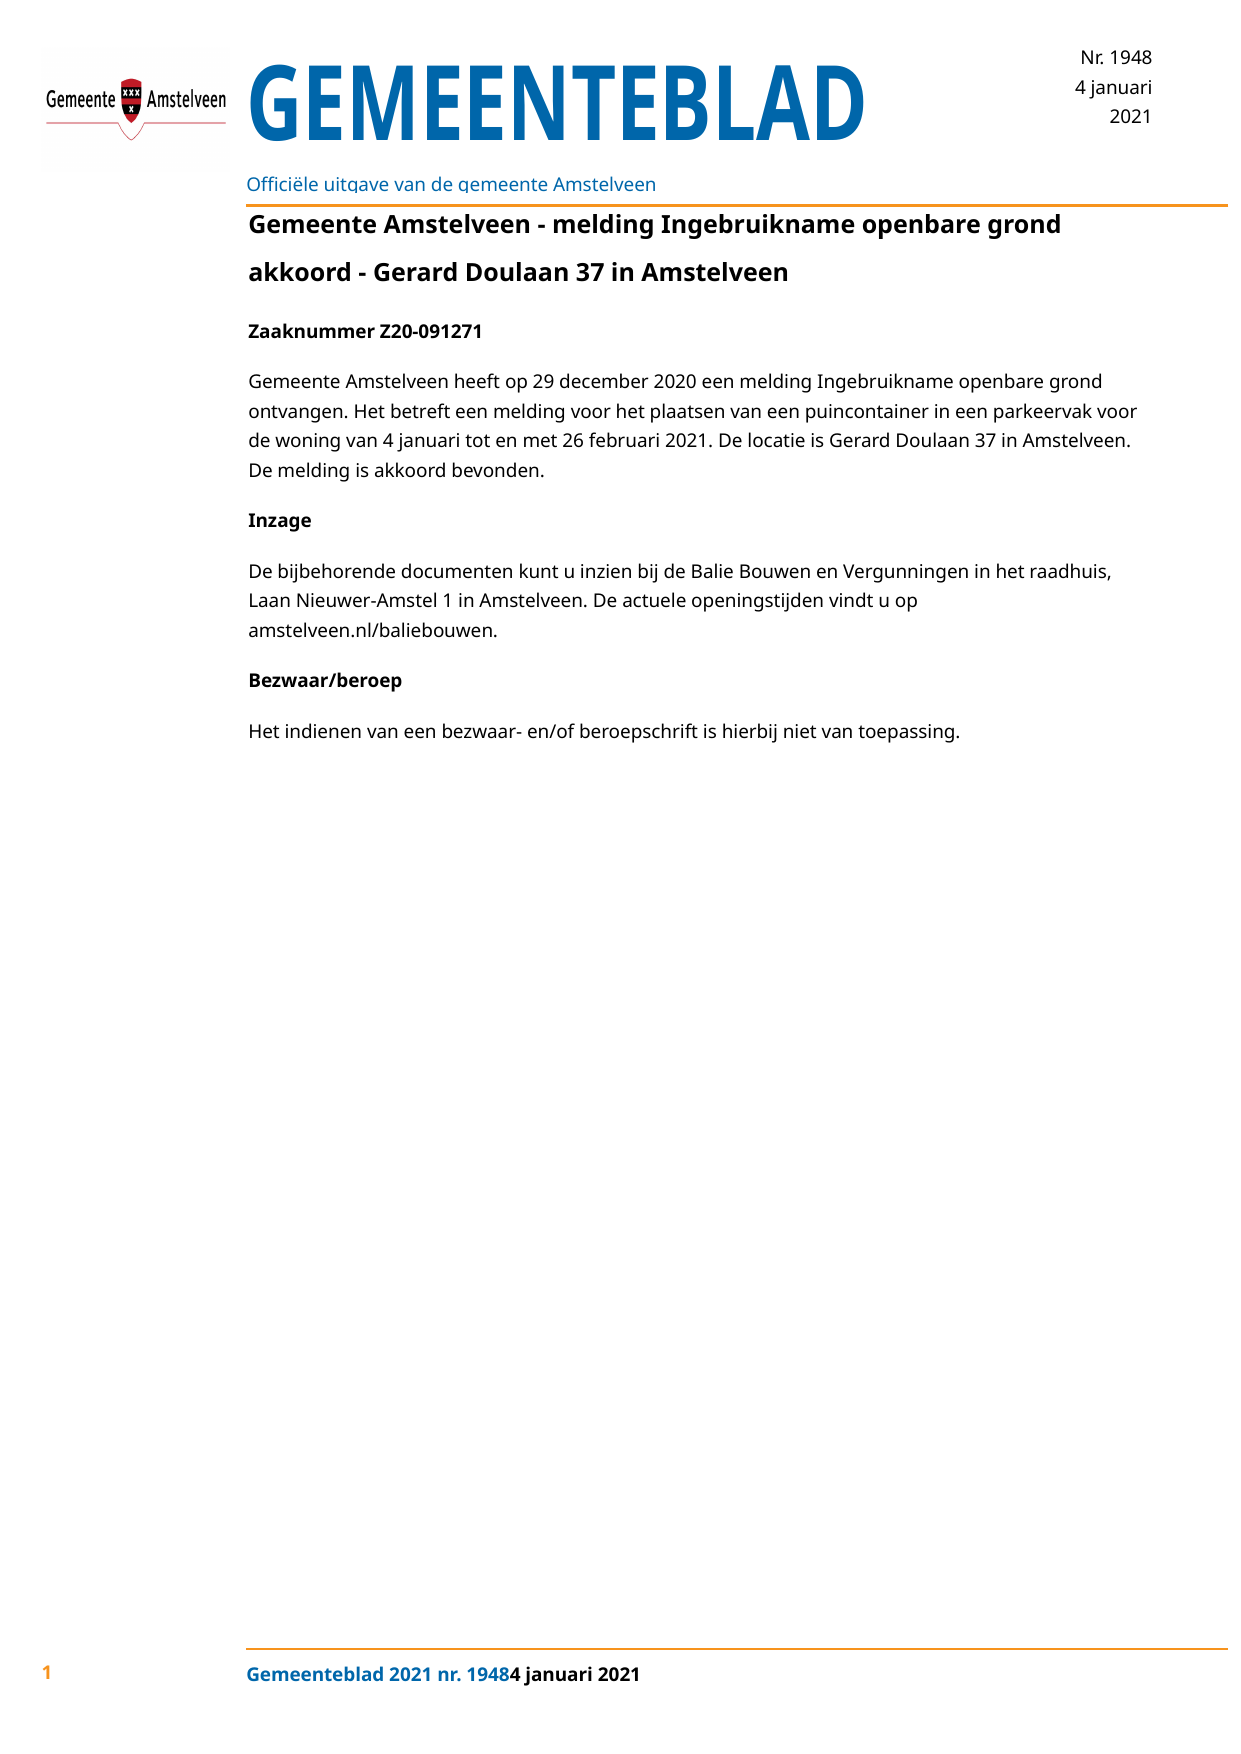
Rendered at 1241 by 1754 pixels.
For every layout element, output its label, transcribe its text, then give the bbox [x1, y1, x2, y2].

picture [41, 47, 231, 172]
text Inzage [248, 507, 1152, 533]
text Gemeente Amstelveen - melding Ingebruikname openbare grond akkoord - Gerard Doulaan 37 in Amstelveen [248, 207, 1152, 288]
text Het indienen van een bezwaar- en/of beroepschrift is hierbij niet van toepassing. [248, 718, 1152, 744]
text Bezwaar/beroep [248, 667, 1152, 693]
text Zaaknummer Z20-091271 [248, 318, 1152, 344]
text Gemeente Amstelveen heeft op 29 december 2020 een melding Ingebruikname openbare grond ontvangen. Het betreft een melding voor het plaatsen van een puincontainer in een parkeervak voor de woning van 4 januari tot en met 26 februari 2021. De locatie is Gerard Doulaan 37 in Amstelveen. De melding is akkoord bevonden. [248, 368, 1152, 483]
text De bijbehorende documenten kunt u inzien bij de Balie Bouwen en Vergunningen in het raadhuis, Laan Nieuwer-Amstel 1 in Amstelveen. De actuele openingstijden vindt u op amstelveen.nl/baliebouwen. [248, 558, 1152, 643]
